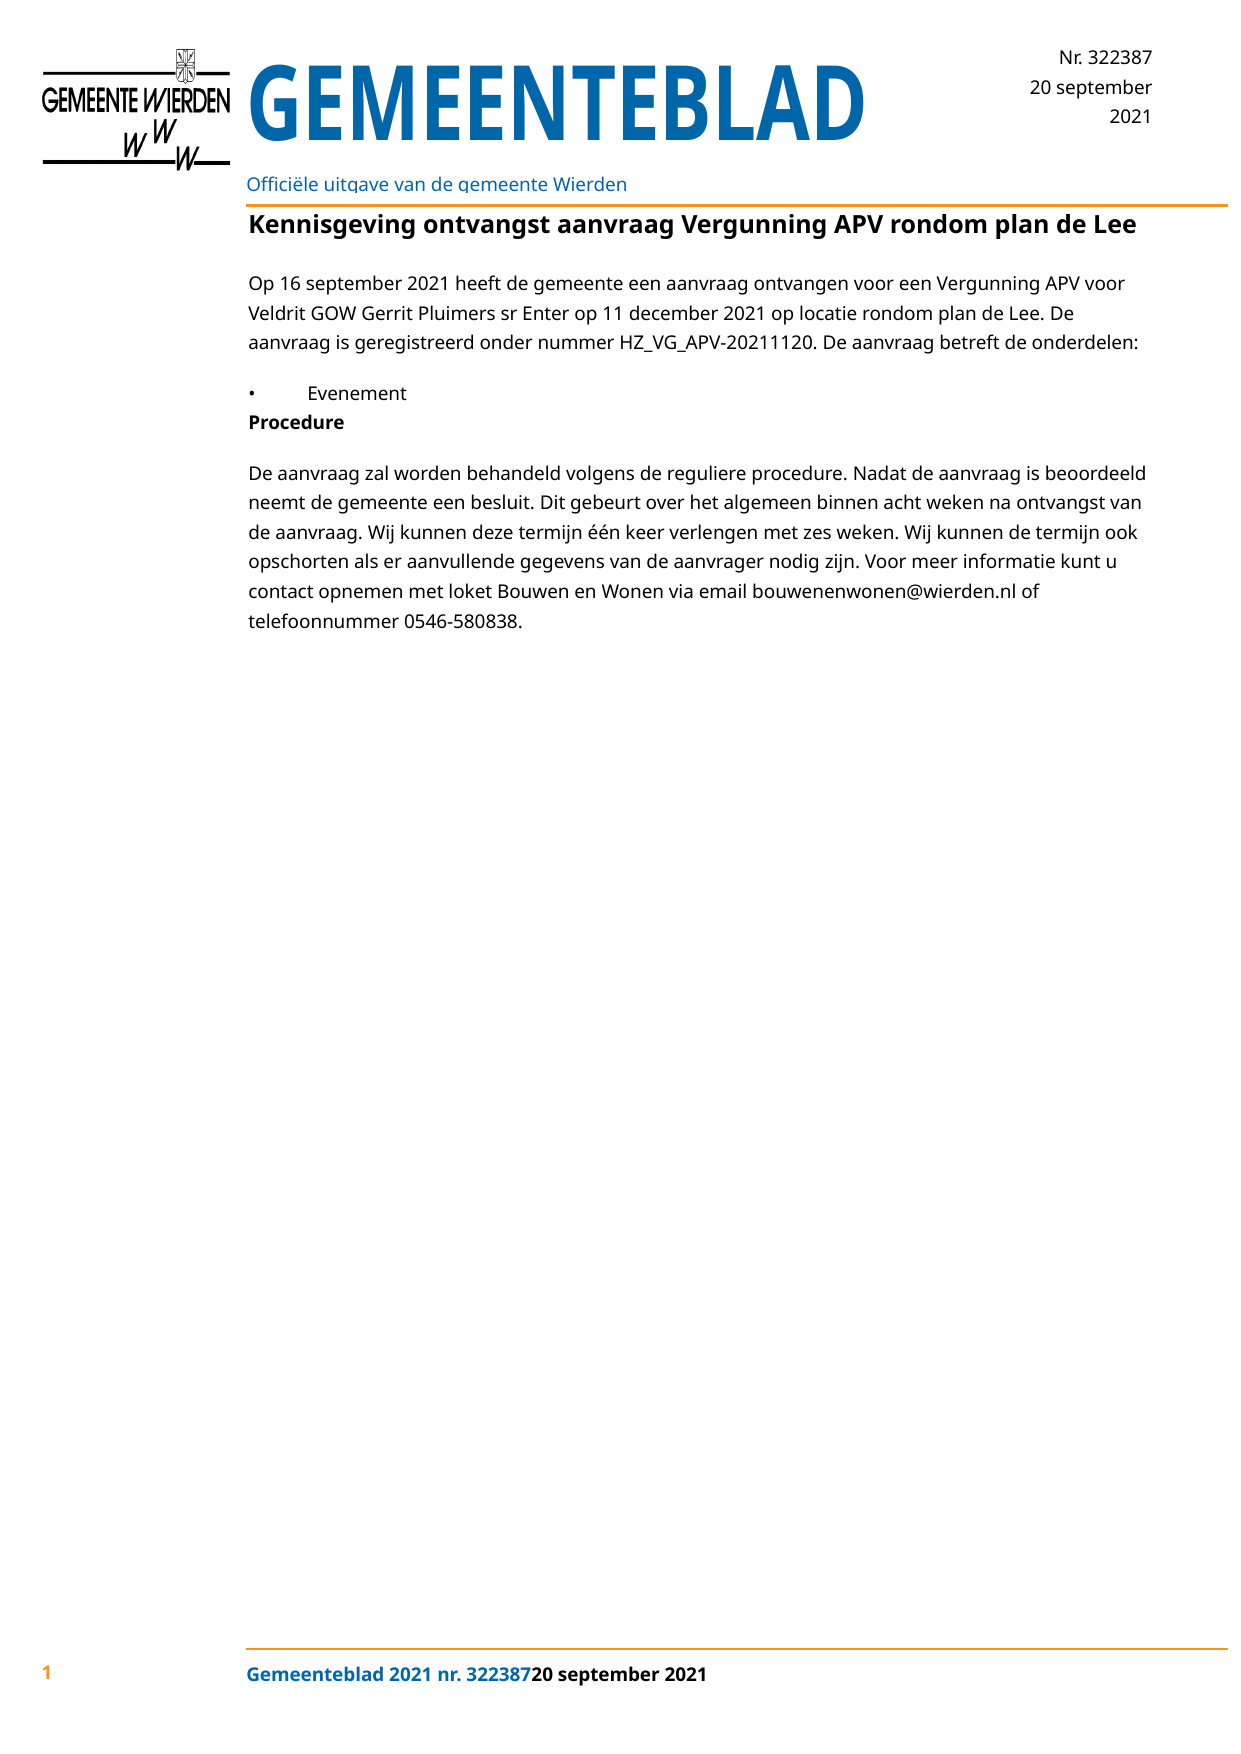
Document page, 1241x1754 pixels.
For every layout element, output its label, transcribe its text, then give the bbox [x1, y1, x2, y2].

list Evenement [248, 380, 1152, 406]
picture [41, 47, 231, 172]
text De aanvraag zal worden behandeld volgens de reguliere procedure. Nadat de aanvraag is beoordeeld neemt de gemeente een besluit. Dit gebeurt over het algemeen binnen acht weken na ontvangst van de aanvraag. Wij kunnen deze termijn één keer verlengen met zes weken. Wij kunnen de termijn ook opschorten als er aanvullende gegevens van de aanvrager nodig zijn. Voor meer informatie kunt u contact opnemen met loket Bouwen en Wonen via email bouwenenwonen@wierden.nl of telefoonnummer 0546-580838. [248, 460, 1152, 633]
text Kennisgeving ontvangst aanvraag Vergunning APV rondom plan de Lee [248, 207, 1152, 241]
text Op 16 september 2021 heeft de gemeente een aanvraag ontvangen voor een Vergunning APV voor Veldrit GOW Gerrit Pluimers sr Enter op 11 december 2021 op locatie rondom plan de Lee. De aanvraag is geregistreerd onder nummer HZ_VG_APV-20211120. De aanvraag betreft de onderdelen: [248, 270, 1152, 355]
text Procedure [248, 409, 1152, 435]
